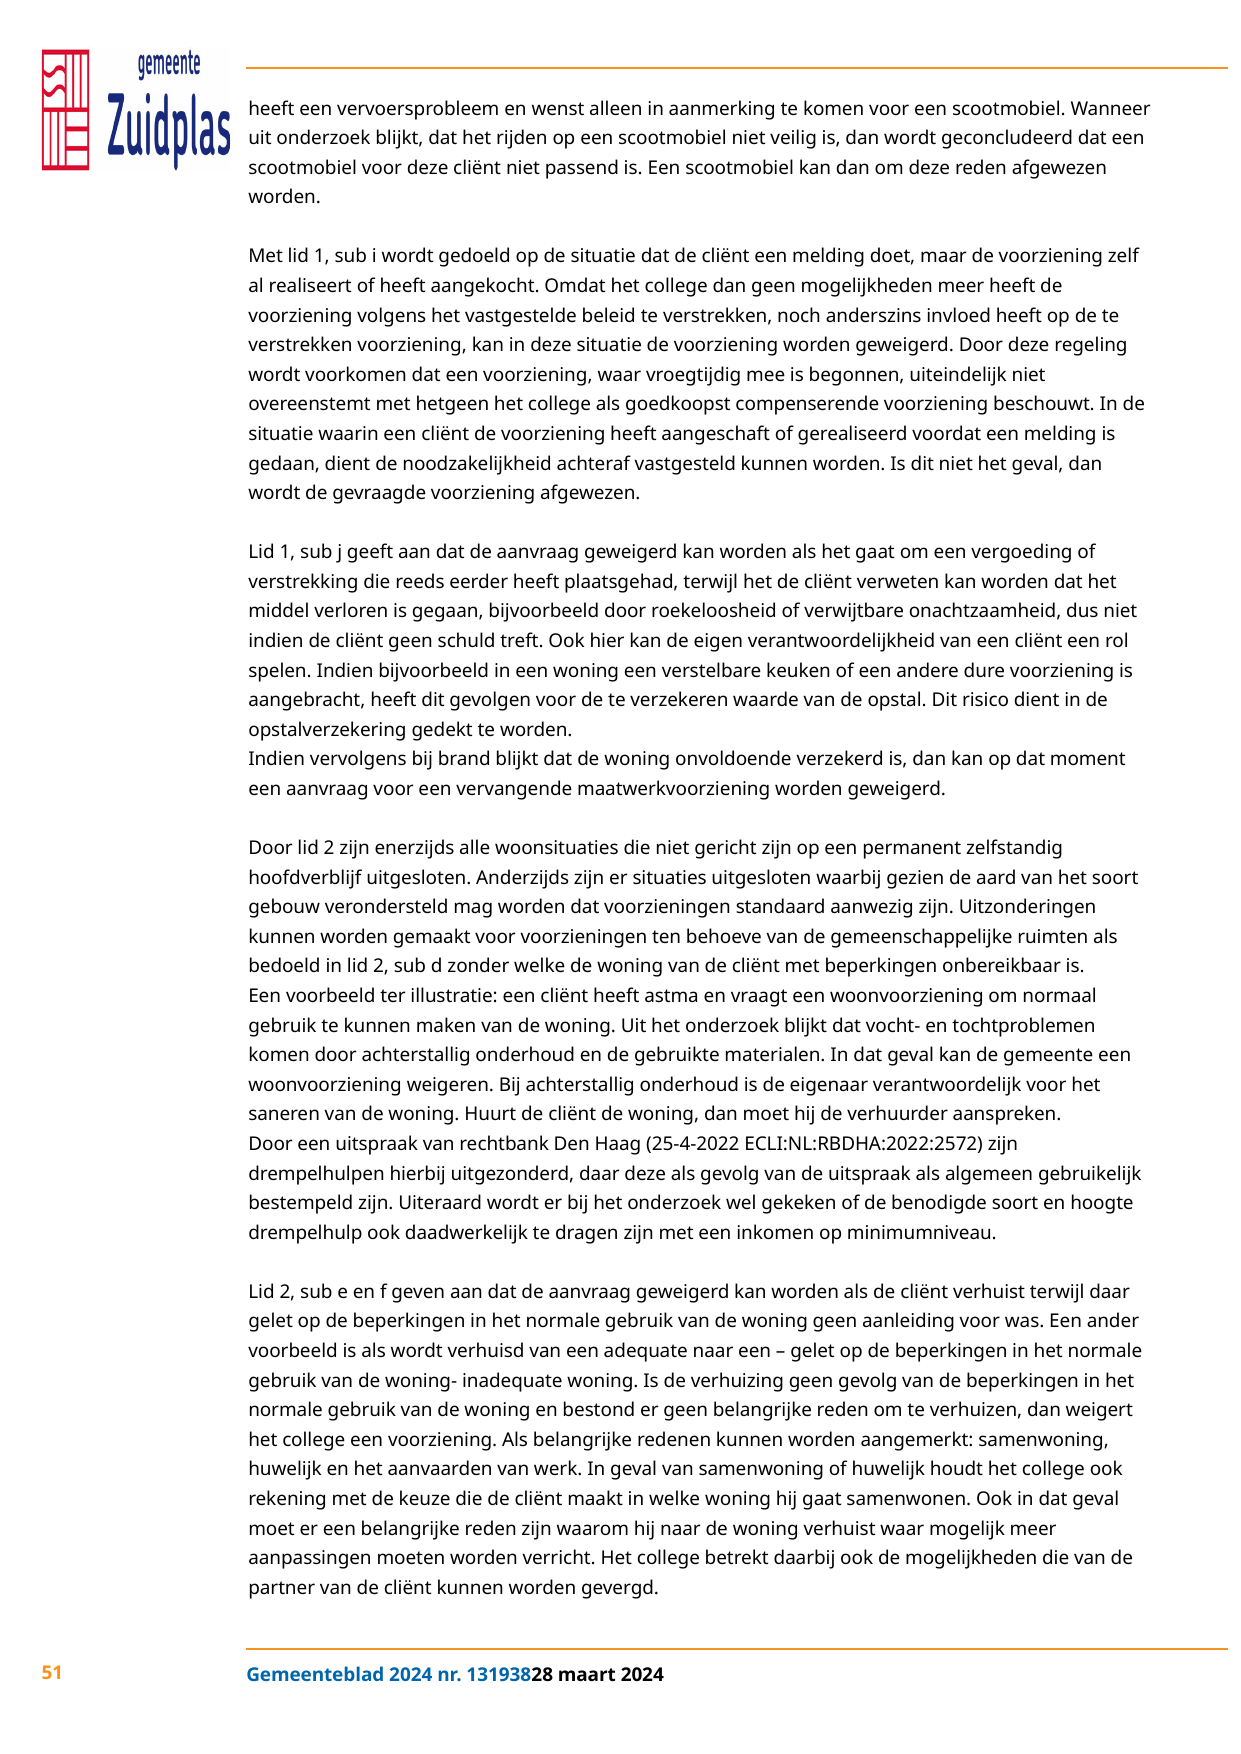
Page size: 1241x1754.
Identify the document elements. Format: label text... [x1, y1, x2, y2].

picture [41, 47, 231, 172]
text heeft een vervoersprobleem en wenst alleen in aanmerking te komen voor een scootmobiel. Wanneer uit onderzoek blijkt, dat het rijden op een scootmobiel niet veilig is, dan wordt geconcludeerd dat een scootmobiel voor deze cliënt niet passend is. Een scootmobiel kan dan om deze reden afgewezen worden. [248, 95, 1152, 209]
text Door een uitspraak van rechtbank Den Haag (25-4-2022 ECLI:NL:RBDHA:2022:2572) zijn drempelhulpen hierbij uitgezonderd, daar deze als gevolg van de uitspraak als algemeen gebruikelijk bestempeld zijn. Uiteraard wordt er bij het onderzoek wel gekeken of de benodigde soort en hoogte drempelhulp ook daadwerkelijk te dragen zijn met een inkomen op minimumniveau. [248, 1130, 1152, 1245]
text Indien vervolgens bij brand blijkt dat de woning onvoldoende verzekerd is, dan kan op dat moment een aanvraag voor een vervangende maatwerkvoorziening worden geweigerd. [248, 746, 1152, 801]
text Lid 2, sub e en f geven aan dat de aanvraag geweigerd kan worden als de cliënt verhuist terwijl daar gelet op de beperkingen in het normale gebruik van de woning geen aanleiding voor was. Een ander voorbeeld is als wordt verhuisd van een adequate naar een – gelet op de beperkingen in het normale gebruik van de woning- inadequate woning. Is de verhuizing geen gevolg van de beperkingen in het normale gebruik van de woning en bestond er geen belangrijke reden om te verhuizen, dan weigert het college een voorziening. Als belangrijke redenen kunnen worden aangemerkt: samenwoning, huwelijk en het aanvaarden van werk. In geval van samenwoning of huwelijk houdt het college ook rekening met de keuze die de cliënt maakt in welke woning hij gaat samenwonen. Ook in dat geval moet er een belangrijke reden zijn waarom hij naar de woning verhuist waar mogelijk meer aanpassingen moeten worden verricht. Het college betrekt daarbij ook de mogelijkheden die van de partner van de cliënt kunnen worden gevergd. [248, 1278, 1152, 1600]
text Met lid 1, sub i wordt gedoeld op de situatie dat de cliënt een melding doet, maar de voorziening zelf al realiseert of heeft aangekocht. Omdat het college dan geen mogelijkheden meer heeft de voorziening volgens het vastgestelde beleid te verstrekken, noch anderszins invloed heeft op de te verstrekken voorziening, kan in deze situatie de voorziening worden geweigerd. Door deze regeling wordt voorkomen dat een voorziening, waar vroegtijdig mee is begonnen, uiteindelijk niet overeenstemt met hetgeen het college als goedkoopst compenserende voorziening beschouwt. In de situatie waarin een cliënt de voorziening heeft aangeschaft of gerealiseerd voordat een melding is gedaan, dient de noodzakelijkheid achteraf vastgesteld kunnen worden. Is dit niet het geval, dan wordt de gevraagde voorziening afgewezen. [248, 243, 1152, 505]
text Een voorbeeld ter illustratie: een cliënt heeft astma en vraagt een woonvoorziening om normaal gebruik te kunnen maken van de woning. Uit het onderzoek blijkt dat vocht- en tochtproblemen komen door achterstallig onderhoud en de gebruikte materialen. In dat geval kan de gemeente een woonvoorziening weigeren. Bij achterstallig onderhoud is de eigenaar verantwoordelijk voor het saneren van de woning. Huurt de cliënt de woning, dan moet hij de verhuurder aanspreken. [248, 982, 1152, 1126]
text Lid 1, sub j geeft aan dat de aanvraag geweigerd kan worden als het gaat om een vergoeding of verstrekking die reeds eerder heeft plaatsgehad, terwijl het de cliënt verweten kan worden dat het middel verloren is gegaan, bijvoorbeeld door roekeloosheid of verwijtbare onachtzaamheid, dus niet indien de cliënt geen schuld treft. Ook hier kan de eigen verantwoordelijkheid van een cliënt een rol spelen. Indien bijvoorbeeld in een woning een verstelbare keuken of een andere dure voorziening is aangebracht, heeft dit gevolgen voor de te verzekeren waarde van de opstal. Dit risico dient in de opstalverzekering gedekt te worden. [248, 538, 1152, 742]
text Door lid 2 zijn enerzijds alle woonsituaties die niet gericht zijn op een permanent zelfstandig hoofdverblijf uitgesloten. Anderzijds zijn er situaties uitgesloten waarbij gezien de aard van het soort gebouw verondersteld mag worden dat voorzieningen standaard aanwezig zijn. Uitzonderingen kunnen worden gemaakt voor voorzieningen ten behoeve van de gemeenschappelijke ruimten als bedoeld in lid 2, sub d zonder welke de woning van de cliënt met beperkingen onbereikbaar is. [248, 834, 1152, 978]
